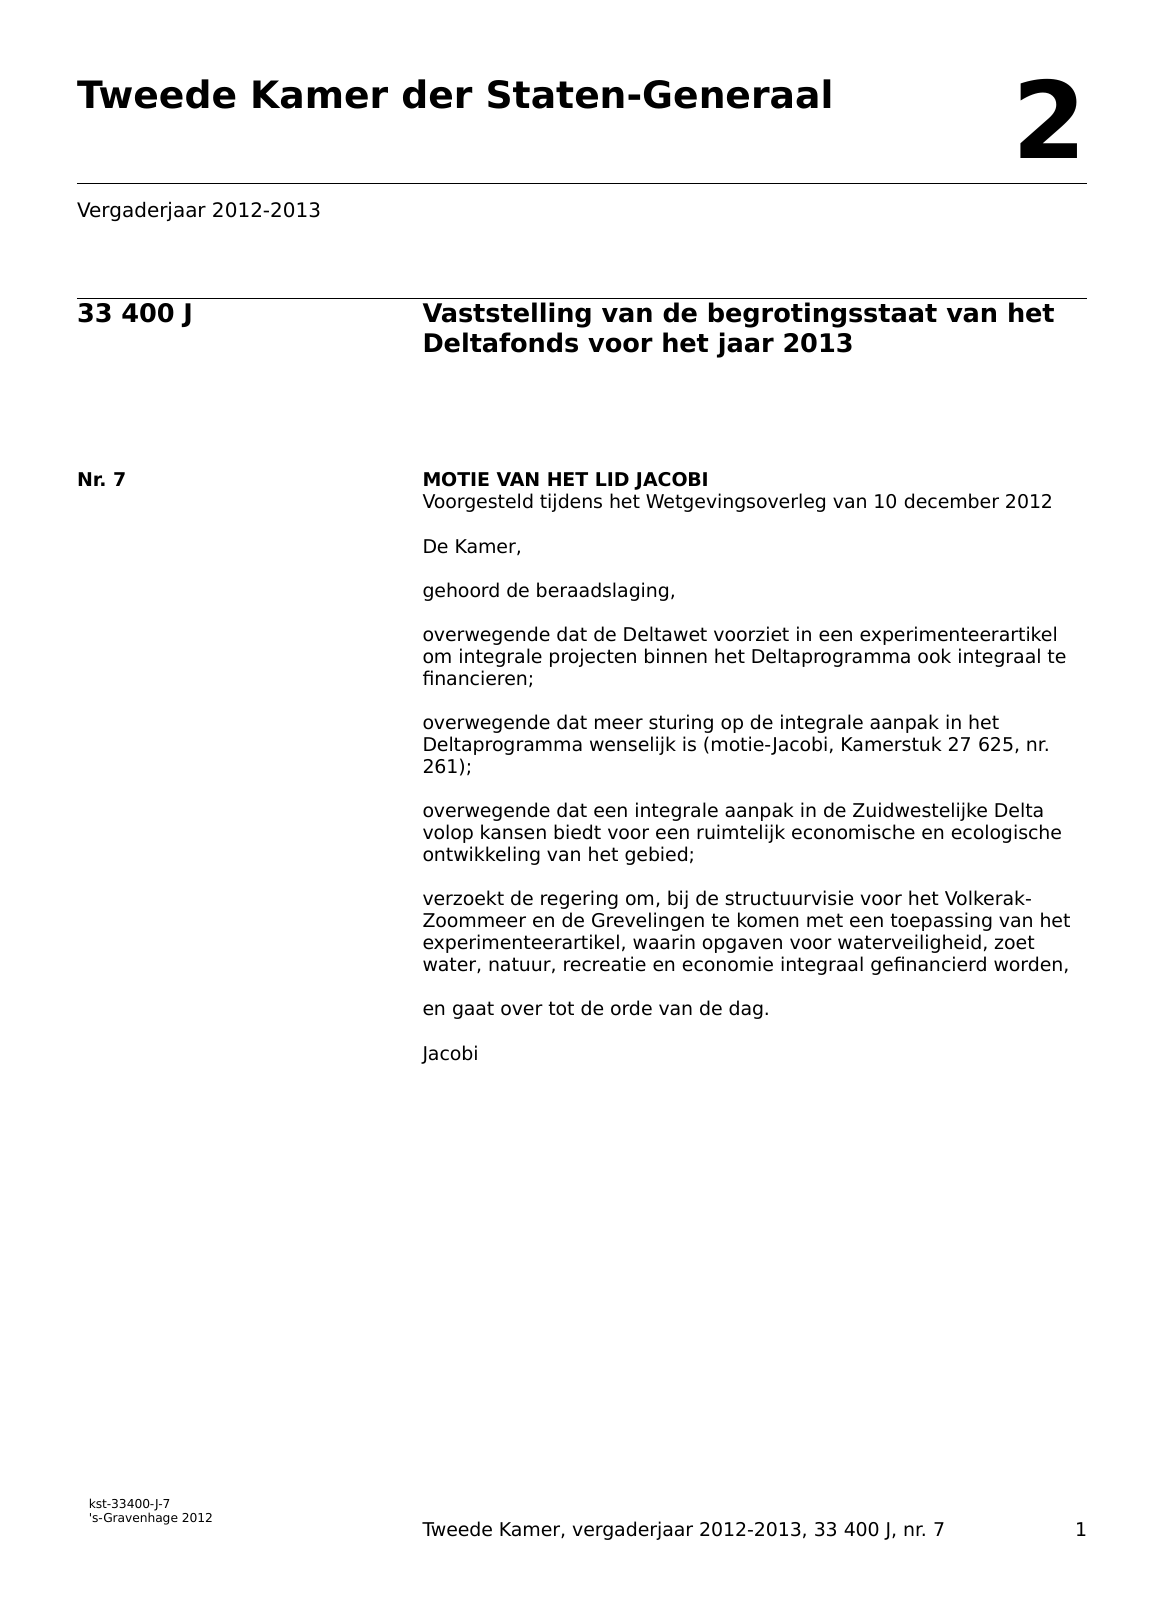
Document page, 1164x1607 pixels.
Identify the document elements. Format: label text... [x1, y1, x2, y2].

text 's-Gravenhage 2012 [88, 1511, 323, 1525]
text gehoord de beraadslaging, [422, 580, 1087, 602]
text De Kamer, [422, 536, 1087, 557]
table_header 2 [886, 59, 1087, 183]
subtitle 33 400 J Vaststelling van de begrotingsstaat van het Deltafonds voor het jaar 2013 [77, 299, 1087, 358]
subtitle Nr. 7 MOTIE VAN HET LID JACOBI [77, 469, 1087, 491]
table_cell Vergaderjaar 2012-2013 [77, 184, 1087, 298]
table_header Tweede Kamer der Staten-Generaal [77, 59, 886, 183]
text overwegende dat een integrale aanpak in de Zuidwestelijke Delta volop kansen biedt voor een ruimtelijk economische en ecologische ontwikkeling van het gebied; [422, 800, 1087, 866]
text overwegende dat meer sturing op de integrale aanpak in het Deltaprogramma wenselijk is (motie-Jacobi, Kamerstuk 27 625, nr. 261); [422, 712, 1087, 778]
text Voorgesteld tijdens het Wetgevingsoverleg van 10 december 2012 [422, 491, 1087, 513]
text en gaat over tot de orde van de dag. [422, 998, 1087, 1020]
text verzoekt de regering om, bij de structuurvisie voor het Volkerak-Zoommeer en de Grevelingen te komen met een toepassing van het experimenteerartikel, waarin opgaven voor waterveiligheid, zoet water, natuur, recreatie en economie integraal gefinancierd worden, [422, 888, 1087, 976]
text kst-33400-J-7 [88, 1497, 323, 1511]
text overwegende dat de Deltawet voorziet in een experimenteerartikel om integrale projecten binnen het Deltaprogramma ook integraal te financieren; [422, 624, 1087, 690]
text Jacobi [422, 1042, 1087, 1064]
